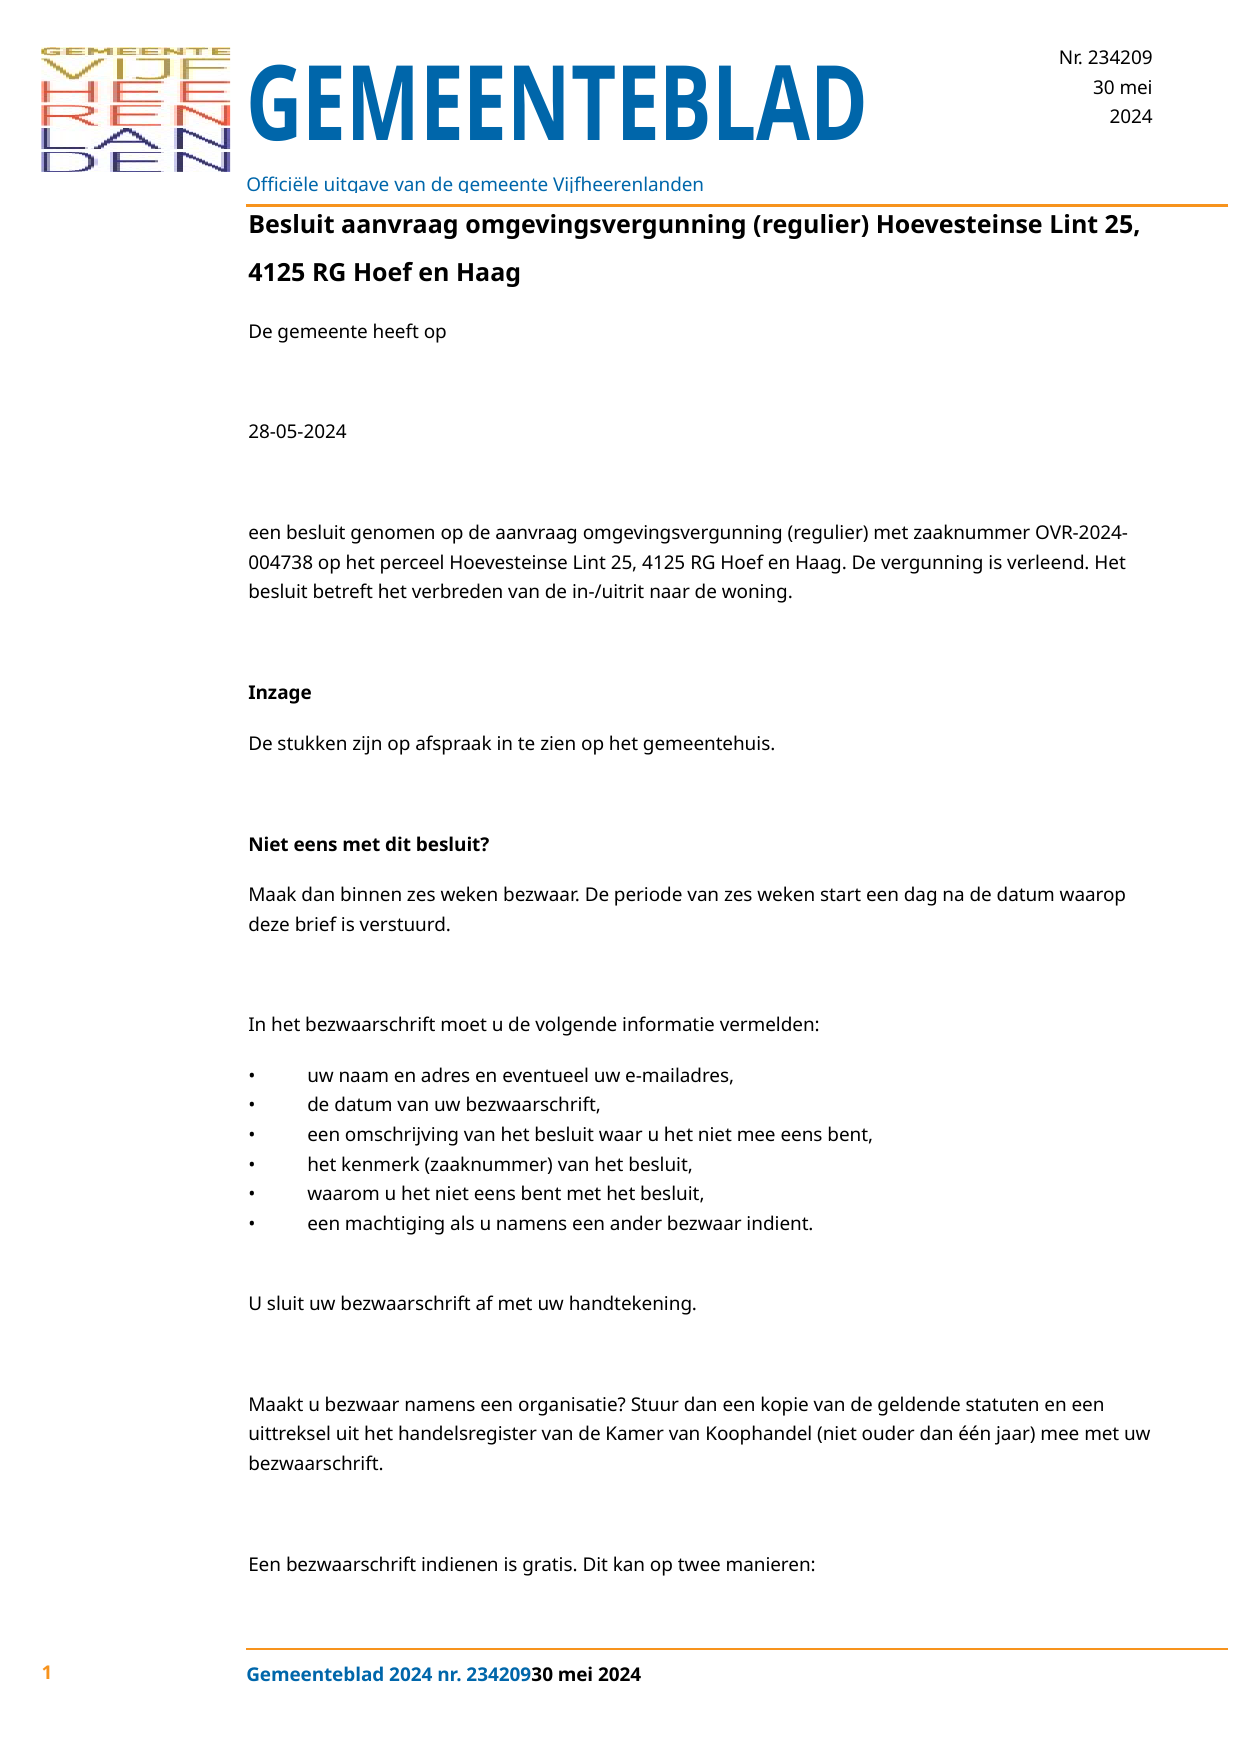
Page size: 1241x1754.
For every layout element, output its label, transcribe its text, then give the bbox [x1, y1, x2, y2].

picture [41, 47, 231, 172]
text een besluit genomen op de aanvraag omgevingsvergunning (regulier) met zaaknummer OVR-2024-004738 op het perceel Hoevesteinse Lint 25, 4125 RG Hoef en Haag. De vergunning is verleend. Het besluit betreft het verbreden van de in-/uitrit naar de woning. [248, 519, 1152, 604]
list waarom u het niet eens bent met het besluit, [248, 1180, 1152, 1206]
list het kenmerk (zaaknummer) van het besluit, [248, 1151, 1152, 1177]
text De gemeente heeft op [248, 318, 1152, 344]
list uw naam en adres en eventueel uw e-mailadres, [248, 1062, 1152, 1088]
text Een bezwaarschrift indienen is gratis. Dit kan op twee manieren: [248, 1551, 1152, 1577]
text Maak dan binnen zes weken bezwaar. De periode van zes weken start een dag na de datum waarop deze brief is verstuurd. [248, 881, 1152, 937]
text In het bezwaarschrift moet u de volgende informatie vermelden: [248, 1012, 1152, 1037]
text Niet eens met dit besluit? [248, 831, 1152, 857]
text Besluit aanvraag omgevingsvergunning (regulier) Hoevesteinse Lint 25, 4125 RG Hoef en Haag [248, 207, 1152, 288]
text Maakt u bezwaar namens een organisatie? Stuur dan een kopie van de geldende statuten en een uittreksel uit het handelsregister van de Kamer van Koophandel (niet ouder dan één jaar) mee met uw bezwaarschrift. [248, 1391, 1152, 1476]
list een omschrijving van het besluit waar u het niet mee eens bent, [248, 1121, 1152, 1147]
list de datum van uw bezwaarschrift, [248, 1092, 1152, 1117]
text De stukken zijn op afspraak in te zien op het gemeentehuis. [248, 730, 1152, 756]
text 28-05-2024 [248, 419, 1152, 444]
list een machtiging als u namens een ander bezwaar indient. [248, 1210, 1152, 1236]
text U sluit uw bezwaarschrift af met uw handtekening. [248, 1290, 1152, 1316]
text Inzage [248, 679, 1152, 705]
